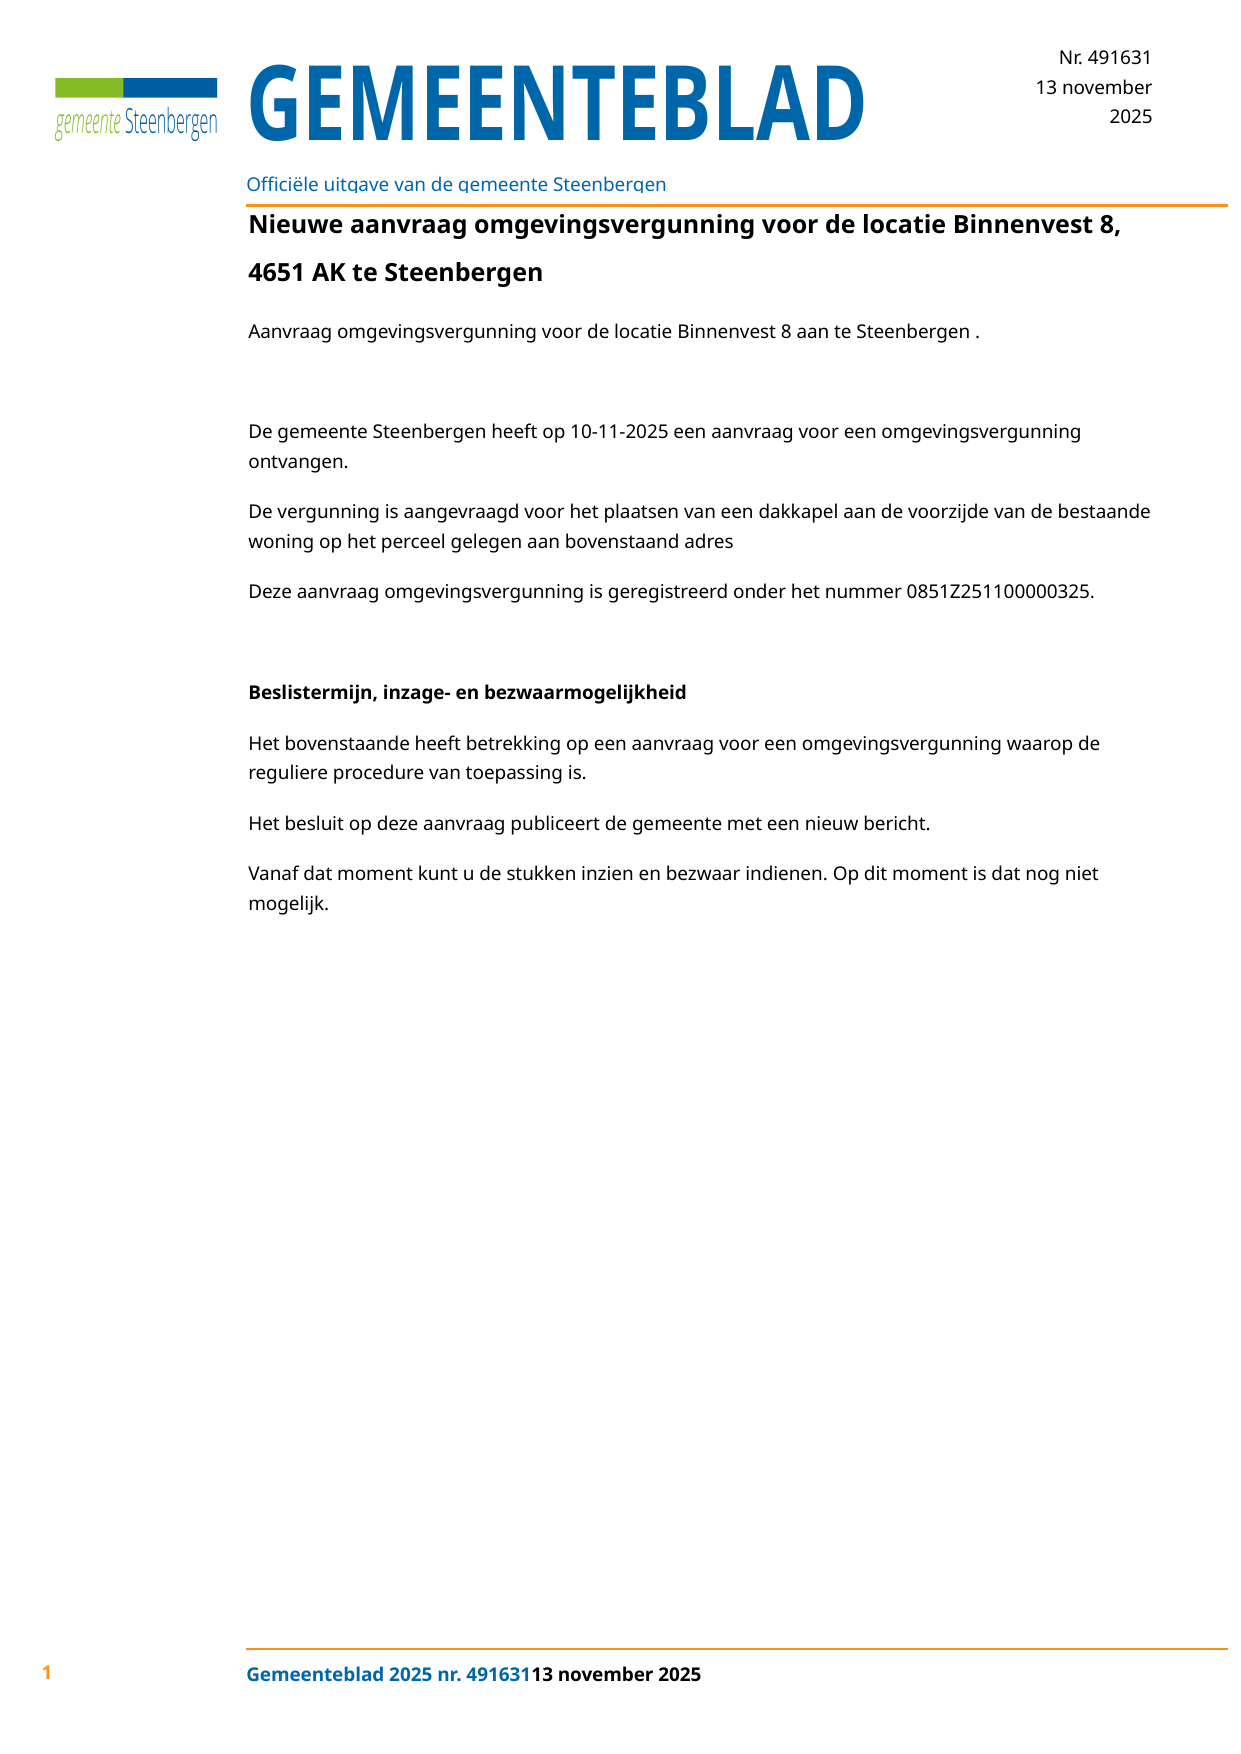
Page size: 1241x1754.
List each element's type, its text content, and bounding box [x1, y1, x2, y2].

text De vergunning is aangevraagd voor het plaatsen van een dakkapel aan de voorzijde van de bestaande woning op het perceel gelegen aan bovenstaand adres [248, 499, 1152, 554]
text De gemeente Steenbergen heeft op 10-11-2025 een aanvraag voor een omgevingsvergunning ontvangen. [248, 419, 1152, 474]
text Het bovenstaande heeft betrekking op een aanvraag voor een omgevingsvergunning waarop de reguliere procedure van toepassing is. [248, 730, 1152, 785]
text Aanvraag omgevingsvergunning voor de locatie Binnenvest 8 aan te Steenbergen . [248, 318, 1152, 344]
picture [41, 47, 231, 172]
text Beslistermijn, inzage- en bezwaarmogelijkheid [248, 679, 1152, 705]
text Deze aanvraag omgevingsvergunning is geregistreerd onder het nummer 0851Z251100000325. [248, 579, 1152, 604]
text Nieuwe aanvraag omgevingsvergunning voor de locatie Binnenvest 8, 4651 AK te Steenbergen [248, 207, 1152, 288]
text Het besluit op deze aanvraag publiceert de gemeente met een nieuw bericht. [248, 810, 1152, 836]
text Vanaf dat moment kunt u de stukken inzien en bezwaar indienen. Op dit moment is dat nog niet mogelijk. [248, 860, 1152, 916]
